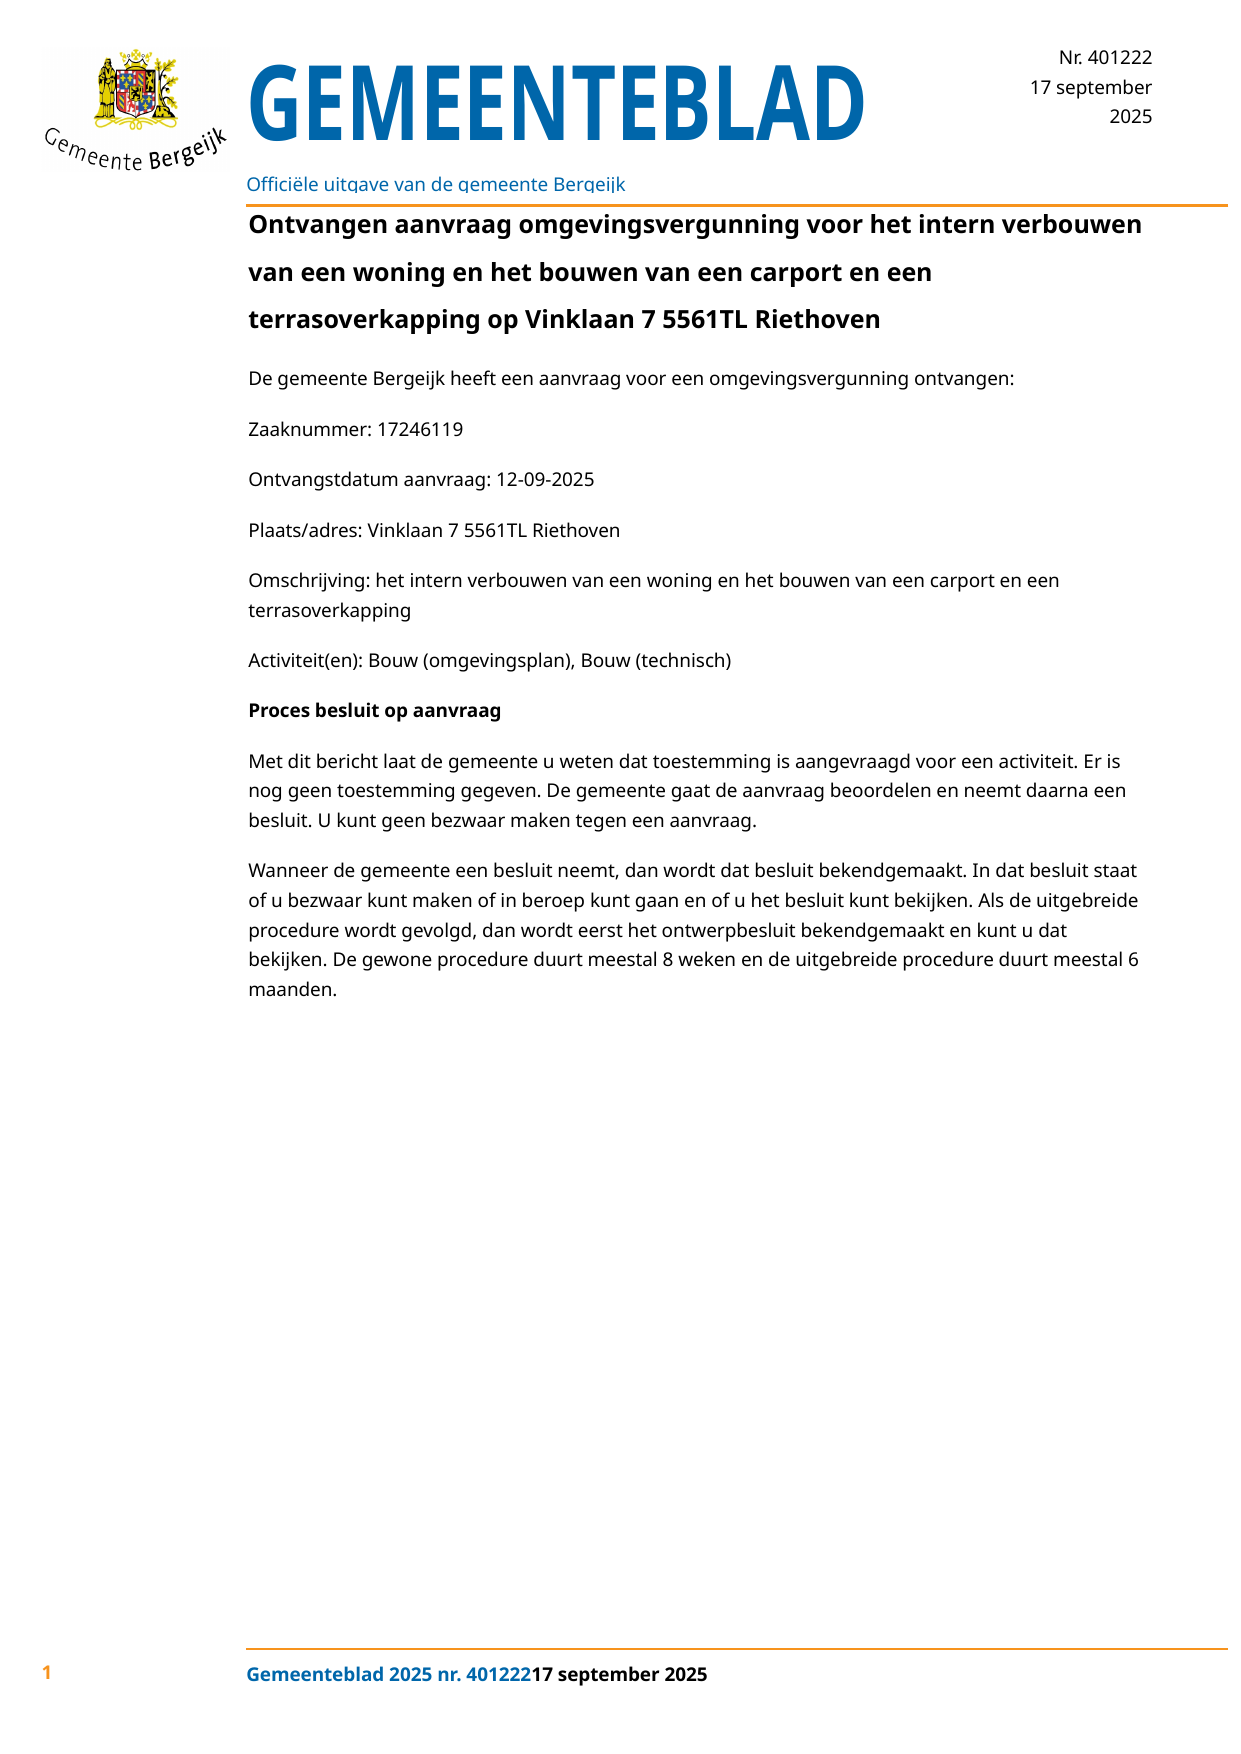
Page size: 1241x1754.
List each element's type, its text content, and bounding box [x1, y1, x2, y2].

text De gemeente Bergeijk heeft een aanvraag voor een omgevingsvergunning ontvangen: [248, 366, 1152, 391]
text Wanneer de gemeente een besluit neemt, dan wordt dat besluit bekendgemaakt. In dat besluit staat of u bezwaar kunt maken of in beroep kunt gaan en of u het besluit kunt bekijken. Als de uitgebreide procedure wordt gevolgd, dan wordt eerst het ontwerpbesluit bekendgemaakt en kunt u dat bekijken. De gewone procedure duurt meestal 8 weken en de uitgebreide procedure duurt meestal 6 maanden. [248, 858, 1152, 1002]
text Ontvangen aanvraag omgevingsvergunning voor het intern verbouwen van een woning en het bouwen van een carport en een terrasoverkapping op Vinklaan 7 5561TL Riethoven [248, 207, 1152, 336]
text Plaats/adres: Vinklaan 7 5561TL Riethoven [248, 517, 1152, 542]
picture [41, 47, 231, 172]
text Omschrijving: het intern verbouwen van een woning en het bouwen van een carport en een terrasoverkapping [248, 567, 1152, 622]
text Activiteit(en): Bouw (omgevingsplan), Bouw (technisch) [248, 647, 1152, 673]
text Zaaknummer: 17246119 [248, 416, 1152, 442]
text Met dit bericht laat de gemeente u weten dat toestemming is aangevraagd voor een activiteit. Er is nog geen toestemming gegeven. De gemeente gaat de aanvraag beoordelen en neemt daarna een besluit. U kunt geen bezwaar maken tegen een aanvraag. [248, 748, 1152, 833]
text Proces besluit op aanvraag [248, 698, 1152, 723]
text Ontvangstdatum aanvraag: 12-09-2025 [248, 466, 1152, 492]
